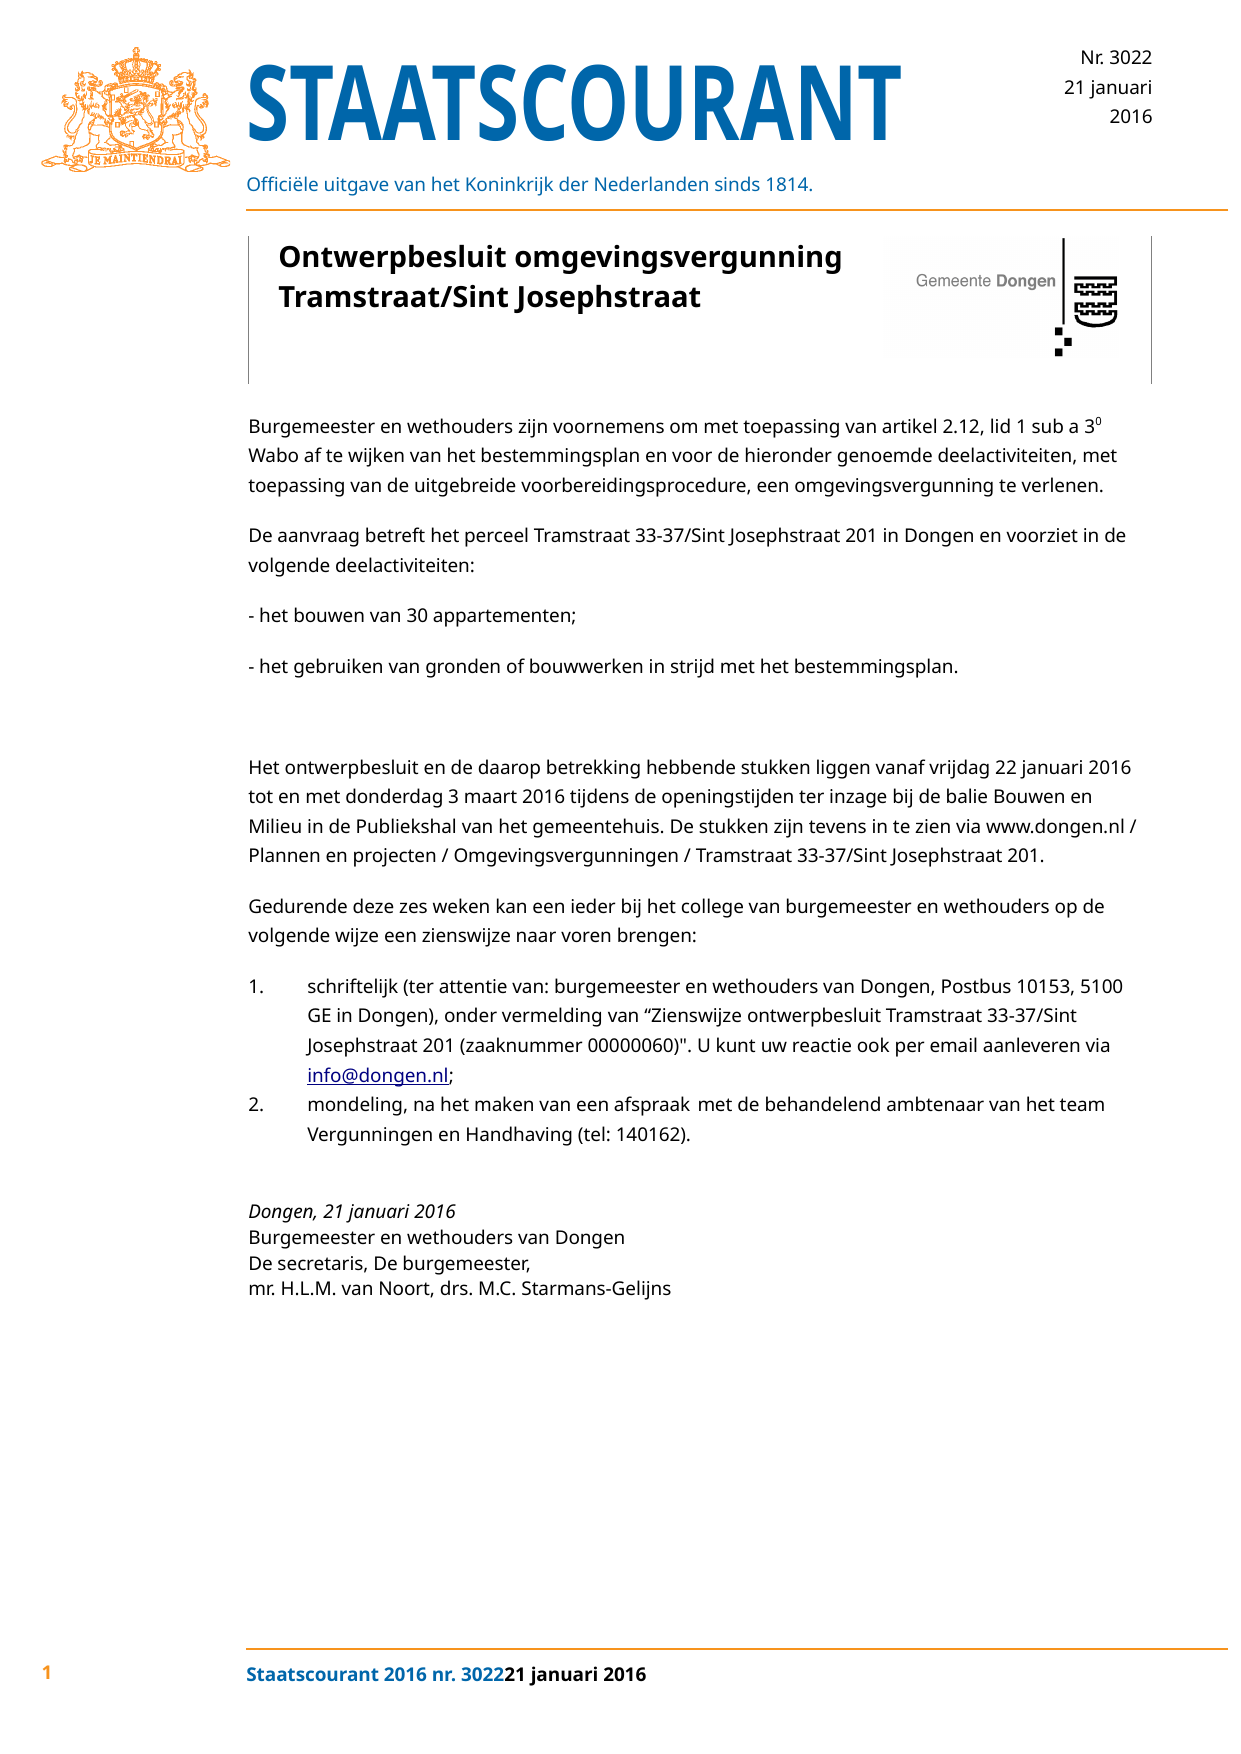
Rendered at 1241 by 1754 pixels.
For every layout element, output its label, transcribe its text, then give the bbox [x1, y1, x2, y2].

list schriftelijk (ter attentie van: burgemeester en wethouders van Dongen, Postbus 10153, 5100 GE in Dongen), onder vermelding van “Zienswijze ontwerpbesluit Tramstraat 33-37/Sint Josephstraat 201 (zaaknummer 00000060)". U kunt uw reactie ook per email aanleveren via info@dongen.nl; [248, 973, 1152, 1088]
text Het ontwerpbesluit en de daarop betrekking hebbende stukken liggen vanaf vrijdag 22 januari 2016 tot en met donderdag 3 maart 2016 tijdens de openingstijden ter inzage bij de balie Bouwen en Milieu in de Publiekshal van het gemeentehuis. De stukken zijn tevens in te zien via www.dongen.nl / Plannen en projecten / Omgevingsvergunningen / Tramstraat 33-37/Sint Josephstraat 201. [248, 754, 1152, 868]
picture [882, 236, 1119, 358]
text De secretaris, De burgemeester, [248, 1250, 1152, 1276]
text - het gebruiken van gronden of bouwwerken in strijd met het bestemmingsplan. [248, 653, 1152, 679]
picture [41, 47, 231, 172]
text Dongen, 21 januari 2016 [248, 1198, 1152, 1224]
text Gedurende deze zes weken kan een ieder bij het college van burgemeester en wethouders op de volgende wijze een zienswijze naar voren brengen: [248, 893, 1152, 948]
table_header [850, 236, 1151, 384]
text mr. H.L.M. van Noort, drs. M.C. Starmans-Gelijns [248, 1276, 1152, 1301]
text De aanvraag betreft het perceel Tramstraat 33-37/Sint Josephstraat 201 in Dongen en voorziet in de volgende deelactiviteiten: [248, 523, 1152, 578]
text Burgemeester en wethouders zijn voornemens om met toepassing van artikel 2.12, lid 1 sub a 30 Wabo af te wijken van het bestemmingsplan en voor de hieronder genoemde deelactiviteiten, met toepassing van de uitgebreide voorbereidingsprocedure, een omgevingsvergunning te verlenen. [248, 413, 1152, 498]
text - het bouwen van 30 appartementen; [248, 603, 1152, 628]
list mondeling, na het maken van een afspraak met de behandelend ambtenaar van het team Vergunningen en Handhaving (tel: 140162). [248, 1091, 1152, 1147]
text Burgemeester en wethouders van Dongen [248, 1224, 1152, 1250]
table_header Ontwerpbesluit omgevingsvergunning Tramstraat/Sint Josephstraat [249, 236, 850, 384]
